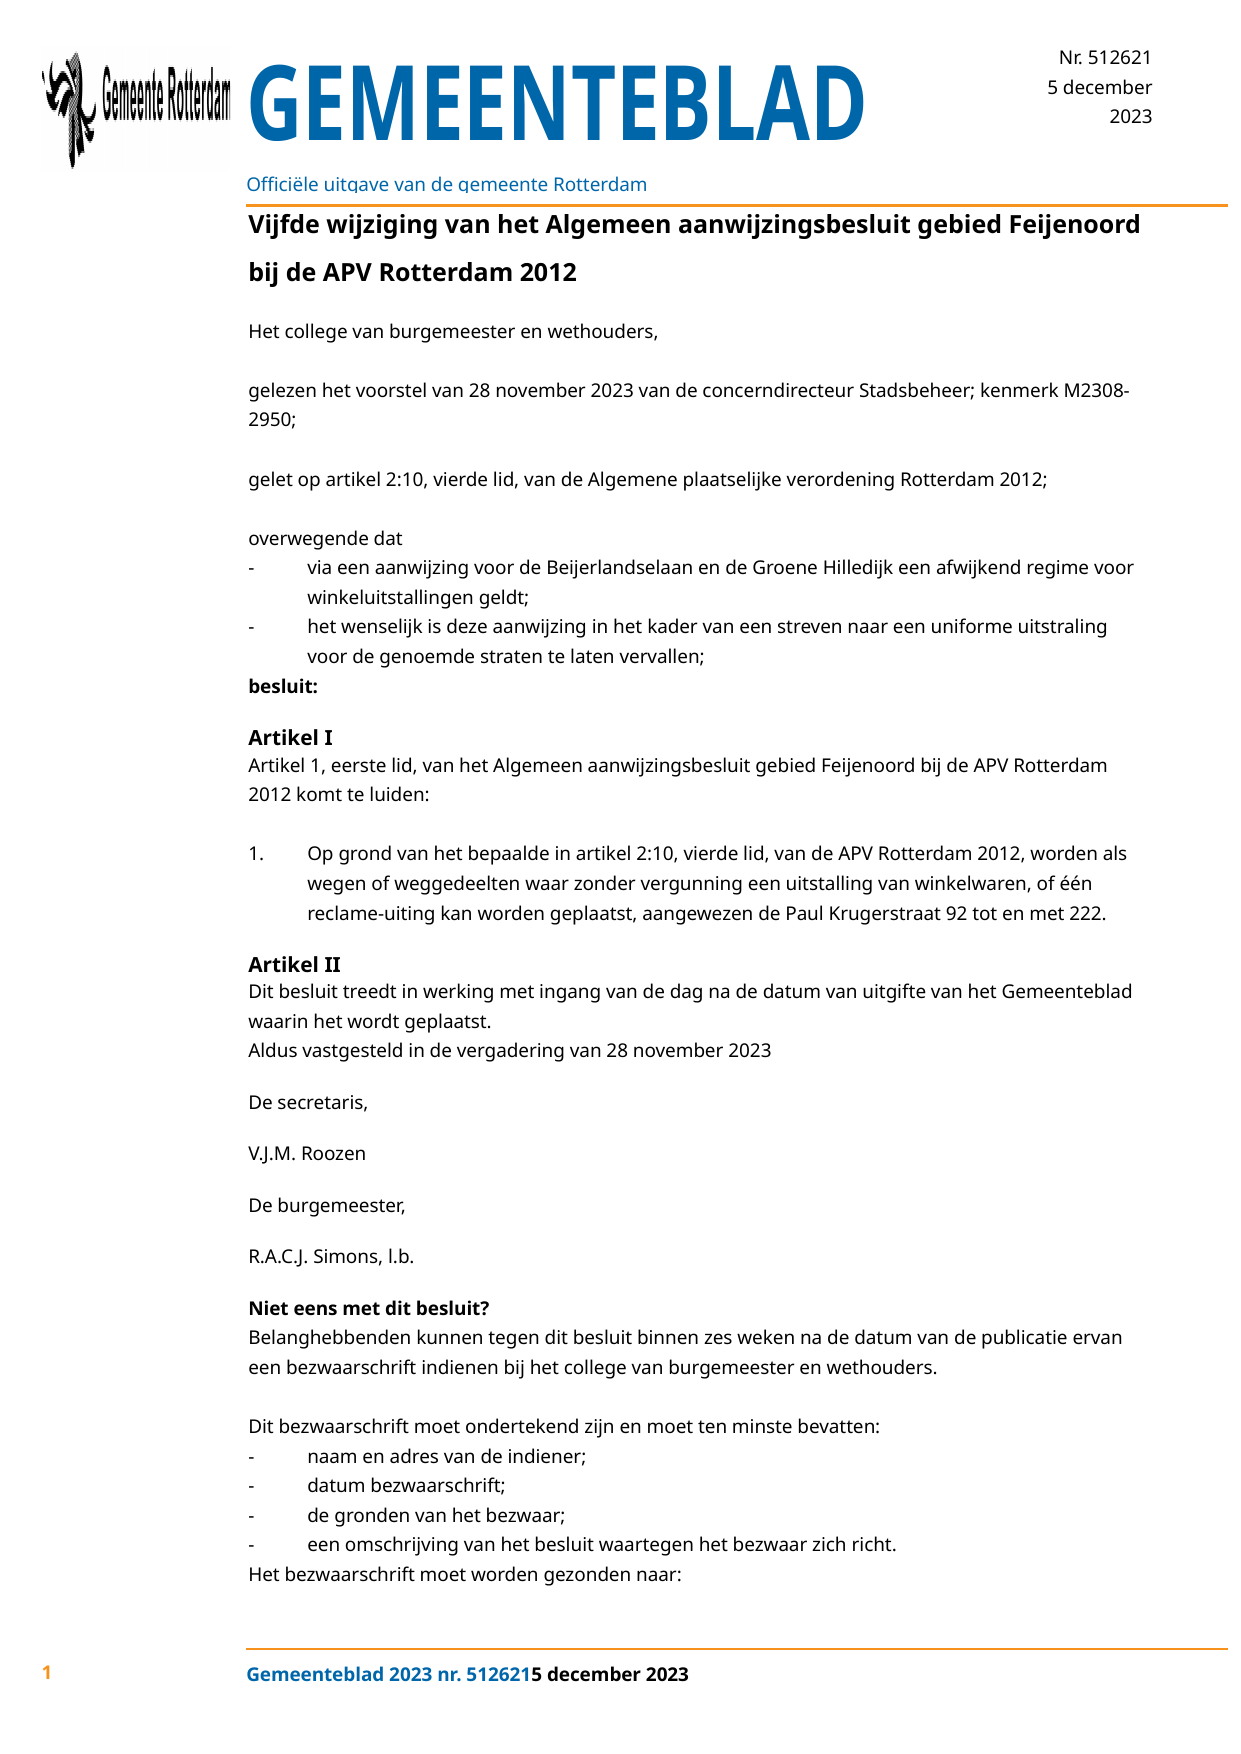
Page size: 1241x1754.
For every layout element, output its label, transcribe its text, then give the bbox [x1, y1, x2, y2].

text besluit: [248, 673, 1152, 699]
text Het bezwaarschrift moet worden gezonden naar: [248, 1561, 1152, 1587]
list Op grond van het bepaalde in artikel 2:10, vierde lid, van de APV Rotterdam 2012, worden als wegen of weggedeelten waar zonder vergunning een uitstalling van winkelwaren, of één reclame-uiting kan worden geplaatst, aangewezen de Paul Krugerstraat 92 tot en met 222. [248, 841, 1152, 925]
list datum bezwaarschrift; [248, 1472, 1152, 1498]
text R.A.C.J. Simons, l.b. [248, 1243, 1152, 1269]
list de gronden van het bezwaar; [248, 1502, 1152, 1528]
text gelet op artikel 2:10, vierde lid, van de Algemene plaatselijke verordening Rotterdam 2012; [248, 466, 1152, 492]
text Niet eens met dit besluit? [248, 1295, 1152, 1321]
picture [41, 47, 231, 172]
text Vijfde wijziging van het Algemeen aanwijzingsbesluit gebied Feijenoord bij de APV Rotterdam 2012 [248, 207, 1152, 288]
list naam en adres van de indiener; [248, 1443, 1152, 1469]
text gelezen het voorstel van 28 november 2023 van de concerndirecteur Stadsbeheer; kenmerk M2308-2950; [248, 377, 1152, 432]
list een omschrijving van het besluit waartegen het bezwaar zich richt. [248, 1532, 1152, 1557]
text V.J.M. Roozen [248, 1141, 1152, 1166]
text Dit besluit treedt in werking met ingang van de dag na de datum van uitgifte van het Gemeenteblad waarin het wordt geplaatst. [248, 978, 1152, 1034]
text overwegende dat [248, 525, 1152, 551]
text De secretaris, [248, 1089, 1152, 1115]
text Artikel II [248, 950, 1152, 978]
text De burgemeester, [248, 1192, 1152, 1218]
text Het college van burgemeester en wethouders, [248, 318, 1152, 344]
text Dit bezwaarschrift moet ondertekend zijn en moet ten minste bevatten: [248, 1413, 1152, 1439]
text Artikel 1, eerste lid, van het Algemeen aanwijzingsbesluit gebied Feijenoord bij de APV Rotterdam 2012 komt te luiden: [248, 752, 1152, 807]
list via een aanwijzing voor de Beijerlandselaan en de Groene Hilledijk een afwijkend regime voor winkeluitstallingen geldt; [248, 554, 1152, 610]
text Aldus vastgesteld in de vergadering van 28 november 2023 [248, 1038, 1152, 1063]
list het wenselijk is deze aanwijzing in het kader van een streven naar een uniforme uitstraling voor de genoemde straten te laten vervallen; [248, 614, 1152, 669]
text Artikel I [248, 723, 1152, 752]
text Belanghebbenden kunnen tegen dit besluit binnen zes weken na de datum van de publicatie ervan een bezwaarschrift indienen bij het college van burgemeester en wethouders. [248, 1324, 1152, 1380]
